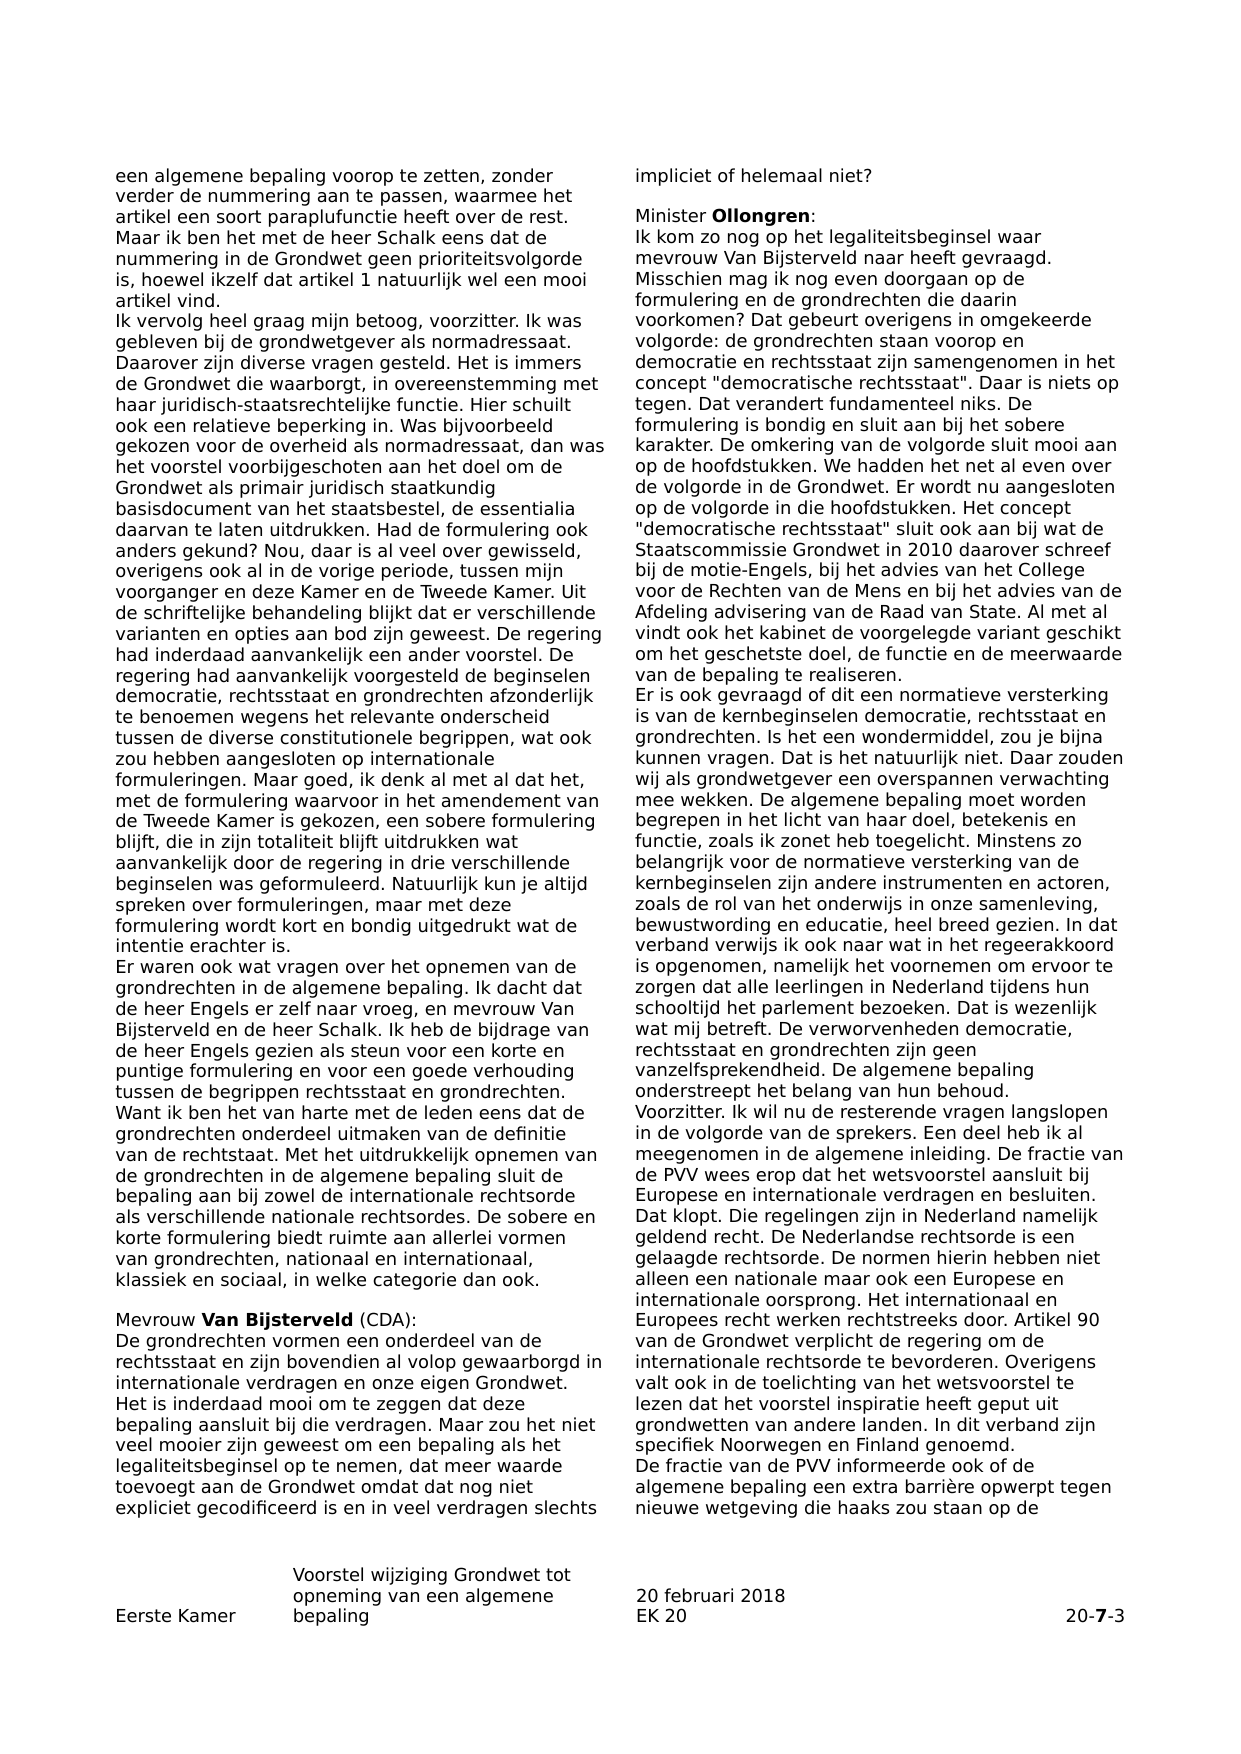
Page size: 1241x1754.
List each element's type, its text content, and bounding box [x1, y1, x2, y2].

text een algemene bepaling voorop te zetten, zonder verder de nummering aan te passen, waarmee het artikel een soort paraplufunctie heeft over de rest. Maar ik ben het met de heer Schalk eens dat de nummering in de Grondwet geen prioriteitsvolgorde is, hoewel ikzelf dat artikel 1 natuurlijk wel een mooi artikel vind. [115, 165, 605, 311]
text De grondrechten vormen een onderdeel van de rechtsstaat en zijn bovendien al volop gewaarborgd in internationale verdragen en onze eigen Grondwet. Het is inderdaad mooi om te zeggen dat deze bepaling aansluit bij die verdragen. Maar zou het niet veel mooier zijn geweest om een bepaling als het legaliteitsbeginsel op te nemen, dat meer waarde toevoegt aan de Grondwet omdat dat nog niet expliciet gecodificeerd is en in veel verdragen slechts [115, 1331, 605, 1518]
text impliciet of helemaal niet? [635, 165, 1125, 186]
text Mevrouw Van Bijsterveld (CDA): [115, 1310, 605, 1331]
text Er is ook gevraagd of dit een normatieve versterking is van de kernbeginselen democratie, rechtsstaat en grondrechten. Is het een wondermiddel, zou je bijna kunnen vragen. Dat is het natuurlijk niet. Daar zouden wij als grondwetgever een overspannen verwachting mee wekken. De algemene bepaling moet worden begrepen in het licht van haar doel, betekenis en functie, zoals ik zonet heb toegelicht. Minstens zo belangrijk voor de normatieve versterking van de kernbeginselen zijn andere instrumenten en actoren, zoals de rol van het onderwijs in onze samenleving, bewustwording en educatie, heel breed gezien. In dat verband verwijs ik ook naar wat in het regeerakkoord is opgenomen, namelijk het voornemen om ervoor te zorgen dat alle leerlingen in Nederland tijdens hun schooltijd het parlement bezoeken. Dat is wezenlijk wat mij betreft. De verworvenheden democratie, rechtsstaat en grondrechten zijn geen vanzelfsprekendheid. De algemene bepaling onderstreept het belang van hun behoud. [635, 685, 1125, 1102]
text Ik vervolg heel graag mijn betoog, voorzitter. Ik was gebleven bij de grondwetgever als normadressaat. Daarover zijn diverse vragen gesteld. Het is immers de Grondwet die waarborgt, in overeenstemming met haar juridisch-staatsrechtelijke functie. Hier schuilt ook een relatieve beperking in. Was bijvoorbeeld gekozen voor de overheid als normadressaat, dan was het voorstel voorbijgeschoten aan het doel om de Grondwet als primair juridisch staatkundig basisdocument van het staatsbestel, de essentialia daarvan te laten uitdrukken. Had de formulering ook anders gekund? Nou, daar is al veel over gewisseld, overigens ook al in de vorige periode, tussen mijn voorganger en deze Kamer en de Tweede Kamer. Uit de schriftelijke behandeling blijkt dat er verschillende varianten en opties aan bod zijn geweest. De regering had inderdaad aanvankelijk een ander voorstel. De regering had aanvankelijk voorgesteld de beginselen democratie, rechtsstaat en grondrechten afzonderlijk te benoemen wegens het relevante onderscheid tussen de diverse constitutionele begrippen, wat ook zou hebben aangesloten op internationale formuleringen. Maar goed, ik denk al met al dat het, met de formulering waarvoor in het amendement van de Tweede Kamer is gekozen, een sobere formulering blijft, die in zijn totaliteit blijft uitdrukken wat aanvankelijk door de regering in drie verschillende beginselen was geformuleerd. Natuurlijk kun je altijd spreken over formuleringen, maar met deze formulering wordt kort en bondig uitgedrukt wat de intentie erachter is. [115, 311, 605, 957]
text Er waren ook wat vragen over het opnemen van de grondrechten in de algemene bepaling. Ik dacht dat de heer Engels er zelf naar vroeg, en mevrouw Van Bijsterveld en de heer Schalk. Ik heb de bijdrage van de heer Engels gezien als steun voor een korte en puntige formulering en voor een goede verhouding tussen de begrippen rechtsstaat en grondrechten. Want ik ben het van harte met de leden eens dat de grondrechten onderdeel uitmaken van de definitie van de rechtstaat. Met het uitdrukkelijk opnemen van de grondrechten in de algemene bepaling sluit de bepaling aan bij zowel de internationale rechtsorde als verschillende nationale rechtsordes. De sobere en korte formulering biedt ruimte aan allerlei vormen van grondrechten, nationaal en internationaal, klassiek en sociaal, in welke categorie dan ook. [115, 957, 605, 1290]
text Minister Ollongren: [635, 206, 1125, 227]
text Ik kom zo nog op het legaliteitsbeginsel waar mevrouw Van Bijsterveld naar heeft gevraagd. Misschien mag ik nog even doorgaan op de formulering en de grondrechten die daarin voorkomen? Dat gebeurt overigens in omgekeerde volgorde: de grondrechten staan voorop en democratie en rechtsstaat zijn samengenomen in het concept "democratische rechtsstaat". Daar is niets op tegen. Dat verandert fundamenteel niks. De formulering is bondig en sluit aan bij het sobere karakter. De omkering van de volgorde sluit mooi aan op de hoofdstukken. We hadden het net al even over de volgorde in de Grondwet. Er wordt nu aangesloten op de volgorde in die hoofdstukken. Het concept "democratische rechtsstaat" sluit ook aan bij wat de Staatscommissie Grondwet in 2010 daarover schreef bij de motie-Engels, bij het advies van het College voor de Rechten van de Mens en bij het advies van de Afdeling advisering van de Raad van State. Al met al vindt ook het kabinet de voorgelegde variant geschikt om het geschetste doel, de functie en de meerwaarde van de bepaling te realiseren. [635, 227, 1125, 685]
text Voorzitter. Ik wil nu de resterende vragen langslopen in de volgorde van de sprekers. Een deel heb ik al meegenomen in de algemene inleiding. De fractie van de PVV wees erop dat het wetsvoorstel aansluit bij Europese en internationale verdragen en besluiten. Dat klopt. Die regelingen zijn in Nederland namelijk geldend recht. De Nederlandse rechtsorde is een gelaagde rechtsorde. De normen hierin hebben niet alleen een nationale maar ook een Europese en internationale oorsprong. Het internationaal en Europees recht werken rechtstreeks door. Artikel 90 van de Grondwet verplicht de regering om de internationale rechtsorde te bevorderen. Overigens valt ook in de toelichting van het wetsvoorstel te lezen dat het voorstel inspiratie heeft geput uit grondwetten van andere landen. In dit verband zijn specifiek Noorwegen en Finland genoemd. [635, 1102, 1125, 1456]
text De fractie van de PVV informeerde ook of de algemene bepaling een extra barrière opwerpt tegen nieuwe wetgeving die haaks zou staan op de [635, 1456, 1125, 1518]
